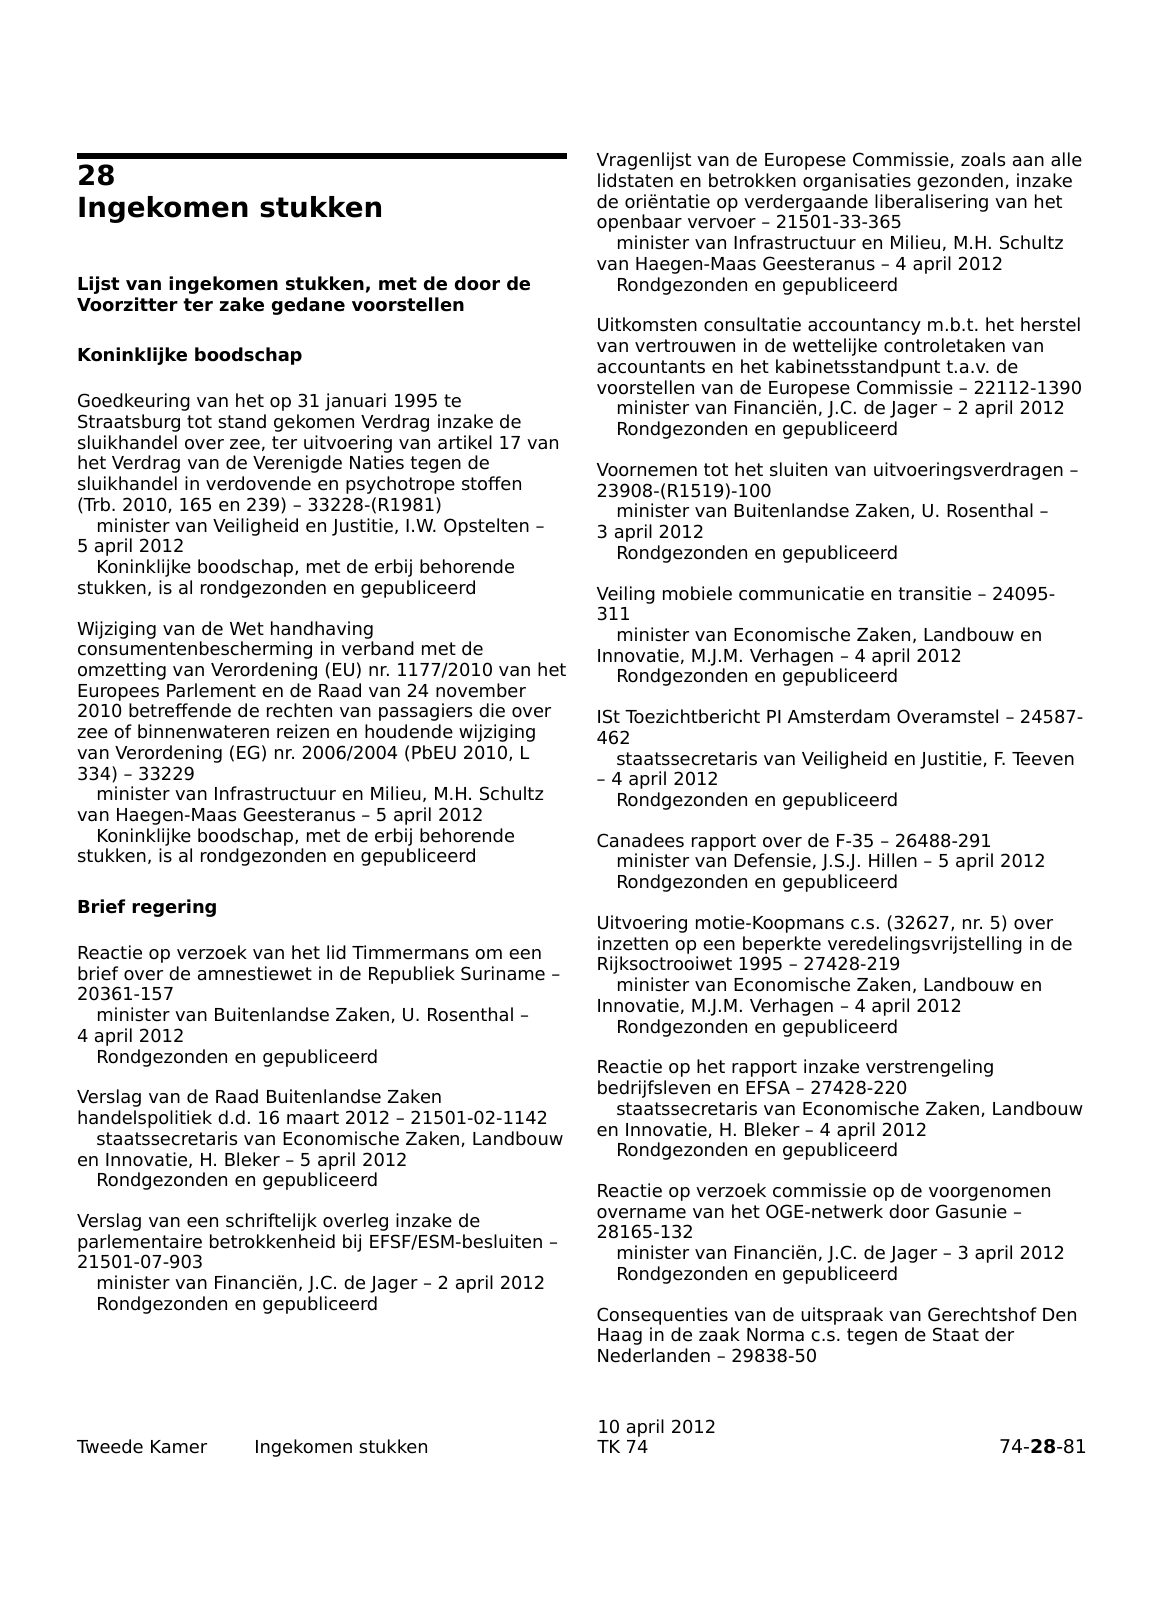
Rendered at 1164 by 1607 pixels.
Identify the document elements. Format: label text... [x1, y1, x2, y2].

text Reactie op verzoek van het lid Timmermans om een brief over de amnestiewet in de Republiek Suriname – 20361-157 [77, 943, 567, 1005]
text Rondgezonden en gepubliceerd [77, 1294, 567, 1314]
text Rondgezonden en gepubliceerd [596, 1016, 1087, 1037]
text Uitvoering motie-Koopmans c.s. (32627, nr. 5) over inzetten op een beperkte veredelingsvrijstelling in de Rijksoctrooiwet 1995 – 27428-219 [596, 913, 1087, 975]
text Wijziging van de Wet handhaving consumentenbescherming in verband met de omzetting van Verordening (EU) nr. 1177/2010 van het Europees Parlement en de Raad van 24 november 2010 betreffende de rechten van passagiers die over zee of binnenwateren reizen en houdende wijziging van Verordening (EG) nr. 2006/2004 (PbEU 2010, L 334) – 33229 [77, 618, 567, 784]
text Uitkomsten consultatie accountancy m.b.t. het herstel van vertrouwen in de wettelijke controletaken van accountants en het kabinetsstandpunt t.a.v. de voorstellen van de Europese Commissie – 22112-1390 [596, 315, 1087, 398]
text Rondgezonden en gepubliceerd [596, 666, 1087, 687]
text minister van Veiligheid en Justitie, I.W. Opstelten – 5 april 2012 [77, 515, 567, 557]
text minister van Financiën, J.C. de Jager – 2 april 2012 [596, 398, 1087, 419]
text minister van Infrastructuur en Milieu, M.H. Schultz van Haegen-Maas Geesteranus – 4 april 2012 [596, 233, 1087, 274]
text Consequenties van de uitspraak van Gerechtshof Den Haag in de zaak Norma c.s. tegen de Staat der Nederlanden – 29838-50 [596, 1304, 1087, 1367]
text Canadees rapport over de F-35 – 26488-291 [596, 831, 1087, 851]
text Verslag van de Raad Buitenlandse Zaken handelspolitiek d.d. 16 maart 2012 – 21501-02-1142 [77, 1087, 567, 1129]
subtitle Brief regering [77, 897, 567, 918]
text minister van Economische Zaken, Landbouw en Innovatie, M.J.M. Verhagen – 4 april 2012 [596, 625, 1087, 666]
text Koninklijke boodschap, met de erbij behorende stukken, is al rondgezonden en gepubliceerd [77, 557, 567, 598]
subtitle Koninklijke boodschap [77, 345, 567, 366]
text minister van Financiën, J.C. de Jager – 3 april 2012 [596, 1243, 1087, 1264]
text minister van Financiën, J.C. de Jager – 2 april 2012 [77, 1273, 567, 1294]
text Rondgezonden en gepubliceerd [77, 1170, 567, 1191]
subtitle Lijst van ingekomen stukken, met de door de Voorzitter ter zake gedane voorstellen [77, 274, 567, 315]
text Rondgezonden en gepubliceerd [77, 1046, 567, 1067]
title 28 Ingekomen stukken [77, 159, 567, 224]
text Reactie op het rapport inzake verstrengeling bedrijfsleven en EFSA – 27428-220 [596, 1057, 1087, 1099]
text staatssecretaris van Economische Zaken, Landbouw en Innovatie, H. Bleker – 5 april 2012 [77, 1129, 567, 1170]
text Koninklijke boodschap, met de erbij behorende stukken, is al rondgezonden en gepubliceerd [77, 826, 567, 867]
text minister van Buitenlandse Zaken, U. Rosenthal – 4 april 2012 [77, 1005, 567, 1046]
text Veiling mobiele communicatie en transitie – 24095-311 [596, 583, 1087, 625]
text Rondgezonden en gepubliceerd [596, 274, 1087, 295]
text Verslag van een schriftelijk overleg inzake de parlementaire betrokkenheid bij EFSF/ESM-besluiten – 21501-07-903 [77, 1211, 567, 1273]
text minister van Buitenlandse Zaken, U. Rosenthal – 3 april 2012 [596, 501, 1087, 543]
text Reactie op verzoek commissie op de voorgenomen overname van het OGE-netwerk door Gasunie – 28165-132 [596, 1181, 1087, 1243]
text ISt Toezichtbericht PI Amsterdam Overamstel – 24587-462 [596, 707, 1087, 748]
text Vragenlijst van de Europese Commissie, zoals aan alle lidstaten en betrokken organisaties gezonden, inzake de oriëntatie op verdergaande liberalisering van het openbaar vervoer – 21501-33-365 [596, 150, 1087, 233]
text Rondgezonden en gepubliceerd [596, 872, 1087, 893]
text Goedkeuring van het op 31 januari 1995 te Straatsburg tot stand gekomen Verdrag inzake de sluikhandel over zee, ter uitvoering van artikel 17 van het Verdrag van de Verenigde Naties tegen de sluikhandel in verdovende en psychotrope stoffen (Trb. 2010, 165 en 239) – 33228-(R1981) [77, 391, 567, 515]
text Rondgezonden en gepubliceerd [596, 1264, 1087, 1284]
text Rondgezonden en gepubliceerd [596, 543, 1087, 563]
text staatssecretaris van Veiligheid en Justitie, F. Teeven – 4 april 2012 [596, 748, 1087, 790]
text Rondgezonden en gepubliceerd [596, 419, 1087, 440]
text staatssecretaris van Economische Zaken, Landbouw en Innovatie, H. Bleker – 4 april 2012 [596, 1099, 1087, 1140]
text minister van Infrastructuur en Milieu, M.H. Schultz van Haegen-Maas Geesteranus – 5 april 2012 [77, 784, 567, 826]
text minister van Economische Zaken, Landbouw en Innovatie, M.J.M. Verhagen – 4 april 2012 [596, 975, 1087, 1016]
text minister van Defensie, J.S.J. Hillen – 5 april 2012 [596, 851, 1087, 872]
text Voornemen tot het sluiten van uitvoeringsverdragen – 23908-(R1519)-100 [596, 460, 1087, 501]
text Rondgezonden en gepubliceerd [596, 1140, 1087, 1161]
text Rondgezonden en gepubliceerd [596, 790, 1087, 811]
